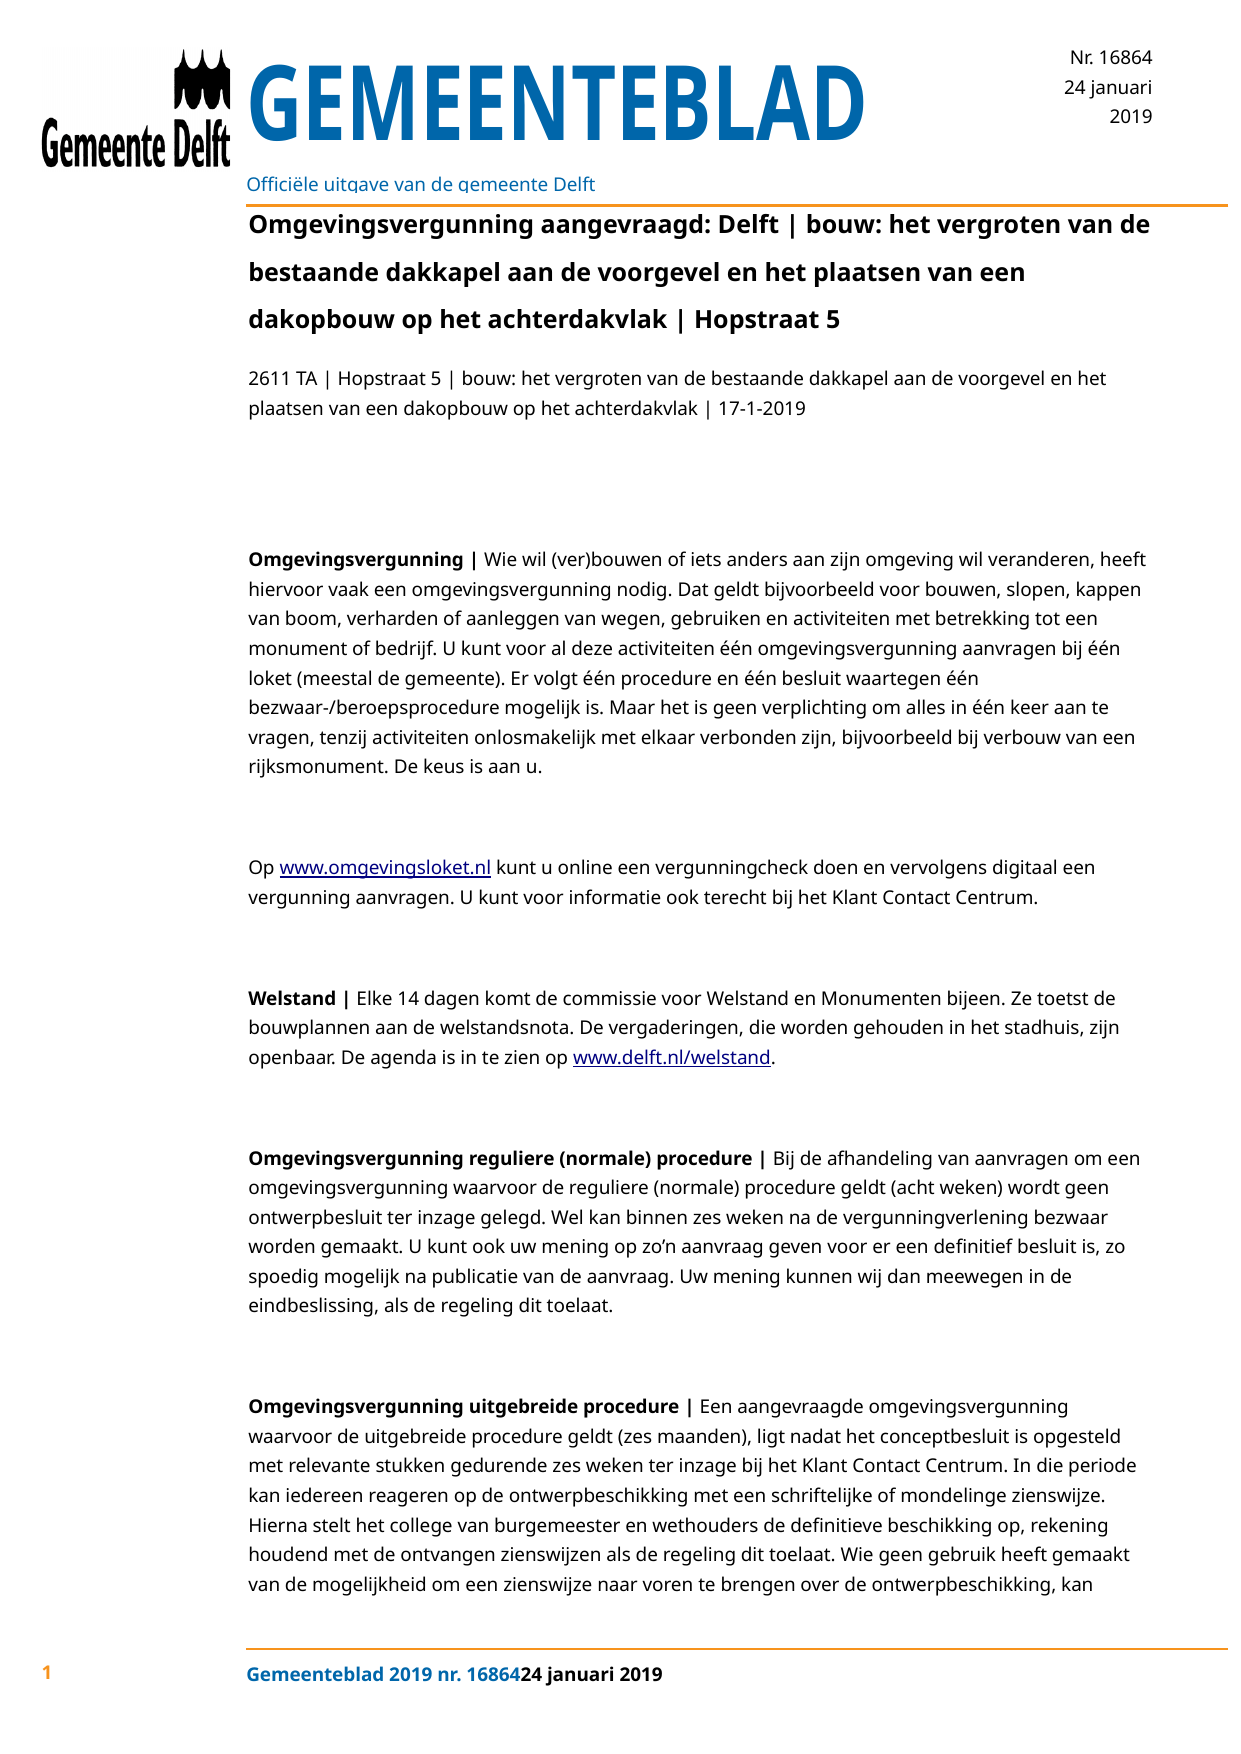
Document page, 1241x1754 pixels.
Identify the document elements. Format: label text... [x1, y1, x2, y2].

text Omgevingsvergunning uitgebreide procedure | Een aangevraagde omgevingsvergunning waarvoor de uitgebreide procedure geldt (zes maanden), ligt nadat het conceptbesluit is opgesteld met relevante stukken gedurende zes weken ter inzage bij het Klant Contact Centrum. In die periode kan iedereen reageren op de ontwerpbeschikking met een schriftelijke of mondelinge zienswijze. Hierna stelt het college van burgemeester en wethouders de definitieve beschikking op, rekening houdend met de ontvangen zienswijzen als de regeling dit toelaat. Wie geen gebruik heeft gemaakt van de mogelijkheid om een zienswijze naar voren te brengen over de ontwerpbeschikking, kan [248, 1393, 1152, 1597]
text Omgevingsvergunning | Wie wil (ver)bouwen of iets anders aan zijn omgeving wil veranderen, heeft hiervoor vaak een omgevingsvergunning nodig. Dat geldt bijvoorbeeld voor bouwen, slopen, kappen van boom, verharden of aanleggen van wegen, gebruiken en activiteiten met betrekking tot een monument of bedrijf. U kunt voor al deze activiteiten één omgevingsvergunning aanvragen bij één loket (meestal de gemeente). Er volgt één procedure en één besluit waartegen één bezwaar-/beroepsprocedure mogelijk is. Maar het is geen verplichting om alles in één keer aan te vragen, tenzij activiteiten onlosmakelijk met elkaar verbonden zijn, bijvoorbeeld bij verbouw van een rijksmonument. De keus is aan u. [248, 546, 1152, 779]
text Op www.omgevingsloket.nl kunt u online een vergunningcheck doen en vervolgens digitaal een vergunning aanvragen. U kunt voor informatie ook terecht bij het Klant Contact Centrum. [248, 854, 1152, 909]
text 2611 TA | Hopstraat 5 | bouw: het vergroten van de bestaande dakkapel aan de voorgevel en het plaatsen van een dakopbouw op het achterdakvlak | 17-1-2019 [248, 366, 1152, 421]
text Welstand | Elke 14 dagen komt de commissie voor Welstand en Monumenten bijeen. Ze toetst de bouwplannen aan de welstandsnota. De vergaderingen, die worden gehouden in het stadhuis, zijn openbaar. De agenda is in te zien op www.delft.nl/welstand. [248, 985, 1152, 1069]
text Omgevingsvergunning aangevraagd: Delft | bouw: het vergroten van de bestaande dakkapel aan de voorgevel en het plaatsen van een dakopbouw op het achterdakvlak | Hopstraat 5 [248, 207, 1152, 336]
text Omgevingsvergunning reguliere (normale) procedure | Bij de afhandeling van aanvragen om een omgevingsvergunning waarvoor de reguliere (normale) procedure geldt (acht weken) wordt geen ontwerpbesluit ter inzage gelegd. Wel kan binnen zes weken na de vergunningverlening bezwaar worden gemaakt. U kunt ook uw mening op zo’n aanvraag geven voor er een definitief besluit is, zo spoedig mogelijk na publicatie van de aanvraag. Uw mening kunnen wij dan meewegen in de eindbeslissing, als de regeling dit toelaat. [248, 1145, 1152, 1318]
picture [41, 47, 231, 172]
